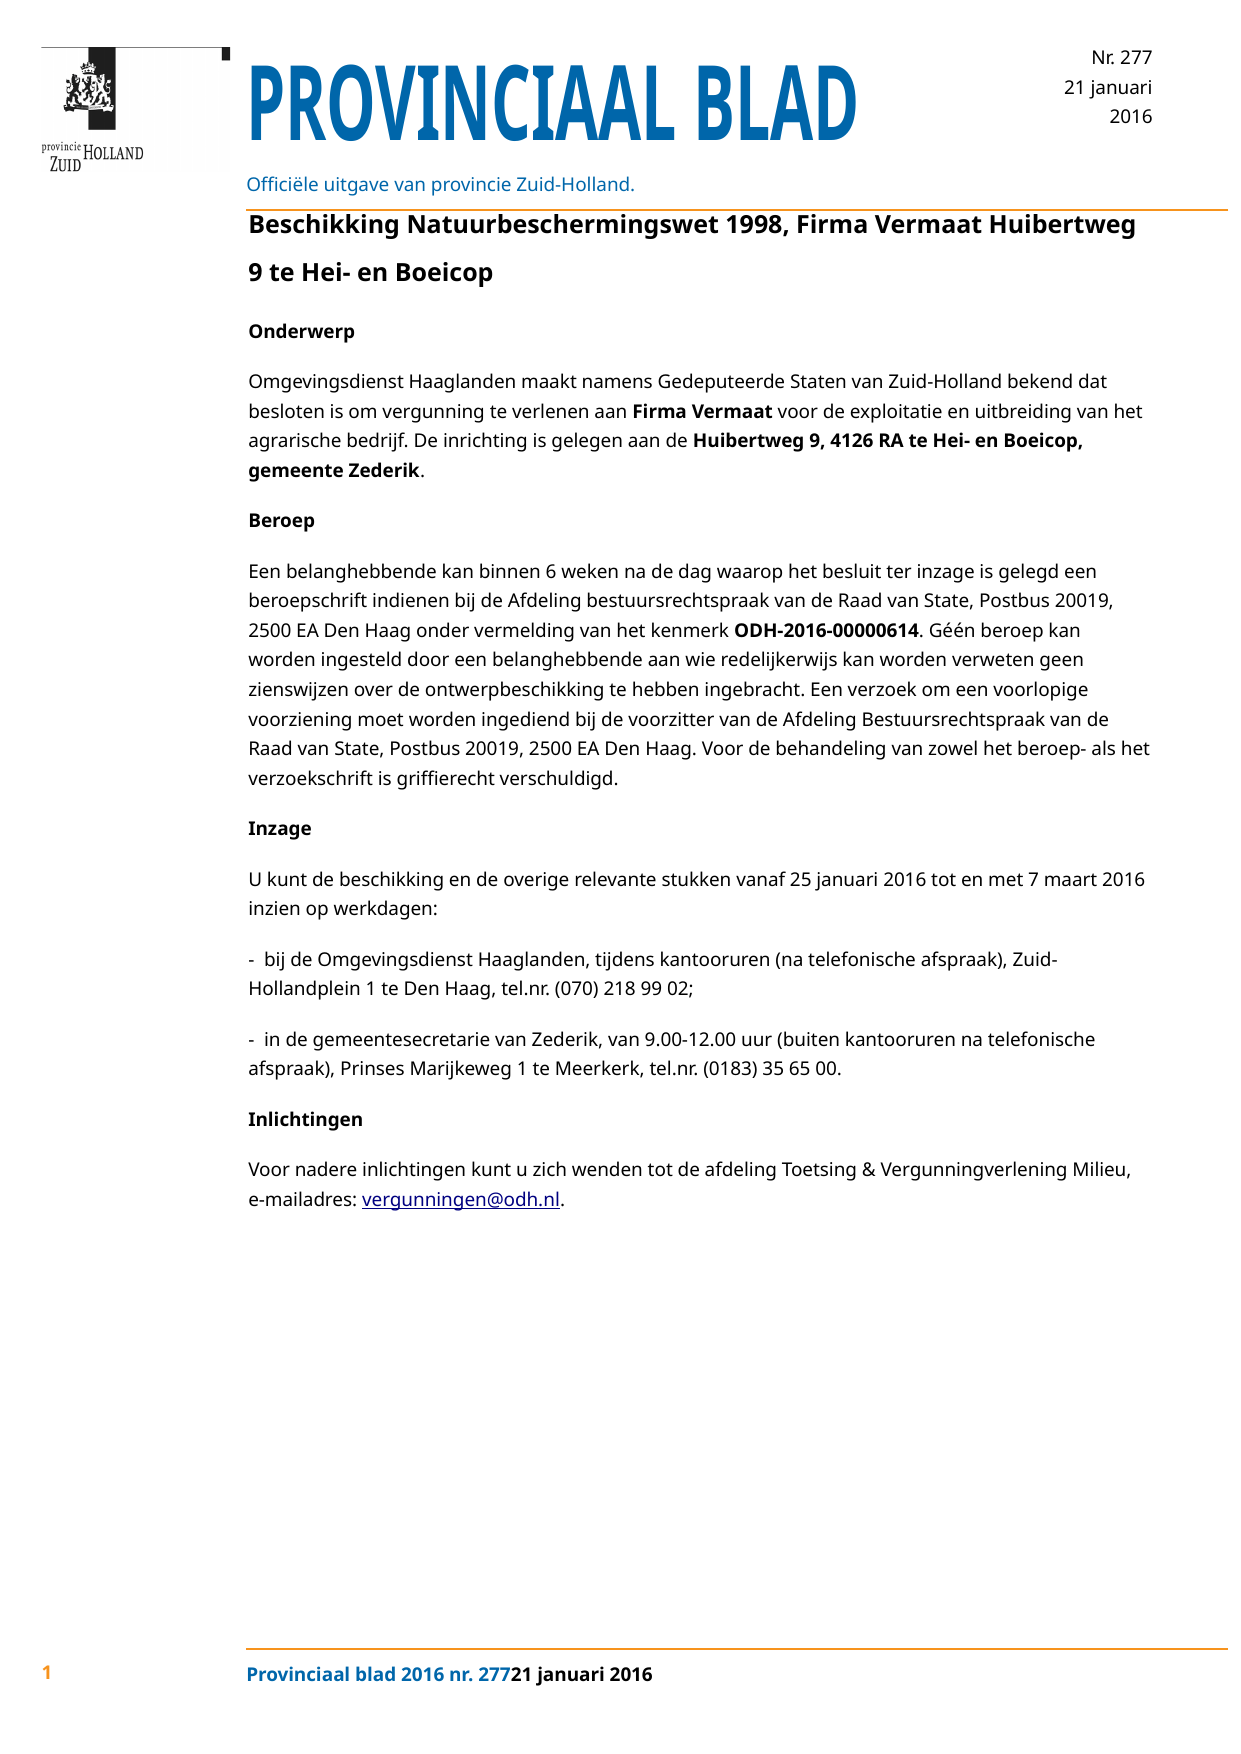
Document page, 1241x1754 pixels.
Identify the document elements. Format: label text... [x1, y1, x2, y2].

text - bij de Omgevingsdienst Haaglanden, tijdens kantooruren (na telefonische afspraak), Zuid-Hollandplein 1 te Den Haag, tel.nr. (070) 218 99 02; [248, 946, 1152, 1001]
text - in de gemeentesecretarie van Zederik, van 9.00-12.00 uur (buiten kantooruren na telefonische afspraak), Prinses Marijkeweg 1 te Meerkerk, tel.nr. (0183) 35 65 00. [248, 1026, 1152, 1081]
text Beschikking Natuurbeschermingswet 1998, Firma Vermaat Huibertweg 9 te Hei- en Boeicop [248, 211, 1152, 288]
text Inzage [248, 815, 1152, 841]
text Voor nadere inlichtingen kunt u zich wenden tot de afdeling Toetsing & Vergunningverlening Milieu, e-mailadres: vergunningen@odh.nl. [248, 1156, 1152, 1212]
text U kunt de beschikking en de overige relevante stukken vanaf 25 januari 2016 tot en met 7 maart 2016 inzien op werkdagen: [248, 866, 1152, 921]
text Inlichtingen [248, 1106, 1152, 1132]
picture [41, 47, 231, 172]
text Beroep [248, 507, 1152, 533]
text Onderwerp [248, 318, 1152, 344]
text Omgevingsdienst Haaglanden maakt namens Gedeputeerde Staten van Zuid-Holland bekend dat besloten is om vergunning te verlenen aan Firma Vermaat voor de exploitatie en uitbreiding van het agrarische bedrijf. De inrichting is gelegen aan de Huibertweg 9, 4126 RA te Hei- en Boeicop, gemeente Zederik. [248, 368, 1152, 483]
text Een belanghebbende kan binnen 6 weken na de dag waarop het besluit ter inzage is gelegd een beroepschrift indienen bij de Afdeling bestuursrechtspraak van de Raad van State, Postbus 20019, 2500 EA Den Haag onder vermelding van het kenmerk ODH-2016-00000614. Géén beroep kan worden ingesteld door een belanghebbende aan wie redelijkerwijs kan worden verweten geen zienswijzen over de ontwerpbeschikking te hebben ingebracht. Een verzoek om een voorlopige voorziening moet worden ingediend bij de voorzitter van de Afdeling Bestuursrechtspraak van de Raad van State, Postbus 20019, 2500 EA Den Haag. Voor de behandeling van zowel het beroep- als het verzoekschrift is griffierecht verschuldigd. [248, 558, 1152, 791]
